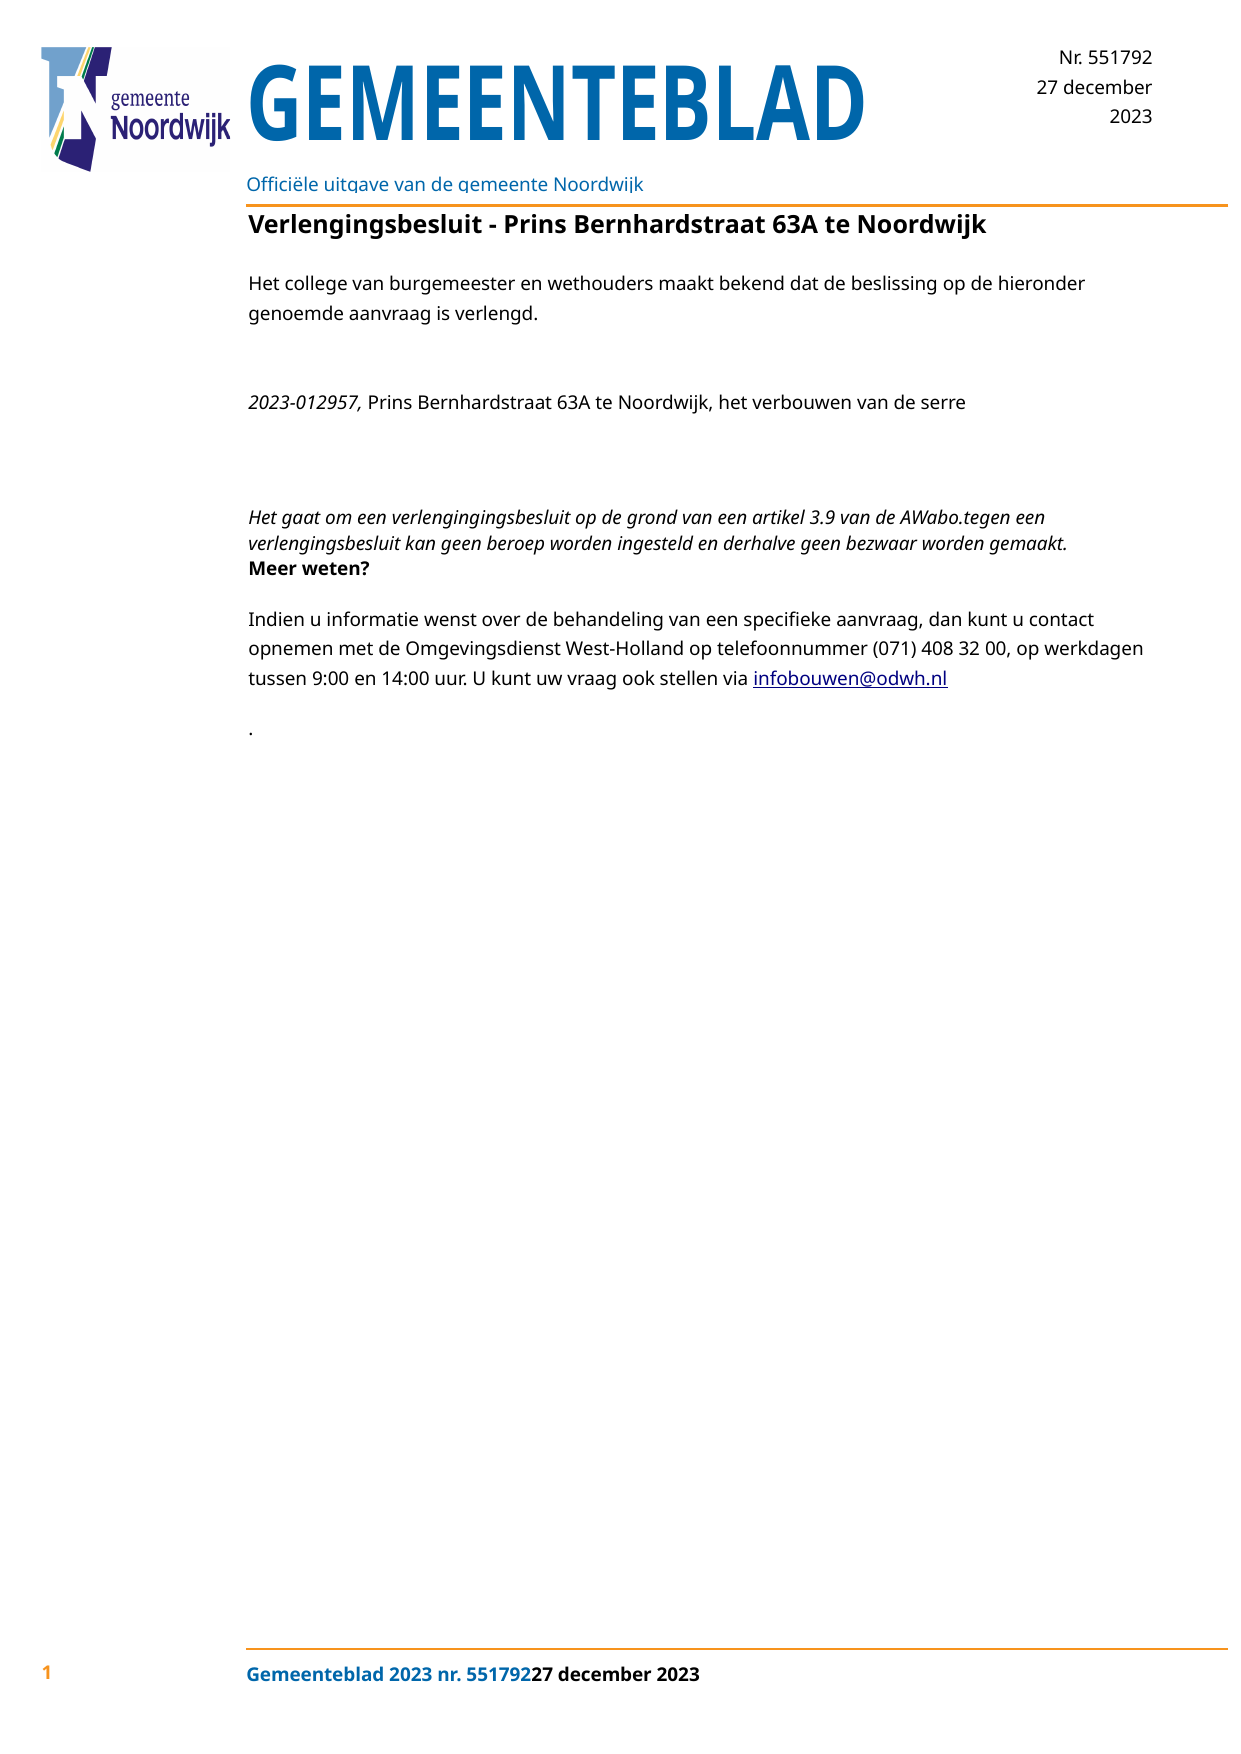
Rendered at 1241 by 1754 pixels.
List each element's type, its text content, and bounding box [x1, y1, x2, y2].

text Het gaat om een verlengingingsbesluit op de grond van een artikel 3.9 van de AWabo.tegen een verlengingsbesluit kan geen beroep worden ingesteld en derhalve geen bezwaar worden gemaakt. [248, 504, 1152, 555]
text Meer weten? [248, 555, 1152, 581]
text 2023-012957, Prins Bernhardstraat 63A te Noordwijk, het verbouwen van de serre [248, 389, 1152, 415]
text Het college van burgemeester en wethouders maakt bekend dat de beslissing op de hieronder genoemde aanvraag is verlengd. [248, 270, 1152, 326]
text Verlengingsbesluit - Prins Bernhardstraat 63A te Noordwijk [248, 207, 1152, 241]
text . [248, 715, 1152, 741]
text Indien u informatie wenst over de behandeling van een specifieke aanvraag, dan kunt u contact opnemen met de Omgevingsdienst West-Holland op telefoonnummer (071) 408 32 00, op werkdagen tussen 9:00 en 14:00 uur. U kunt uw vraag ook stellen via infobouwen@odwh.nl [248, 606, 1152, 691]
picture [41, 47, 231, 172]
